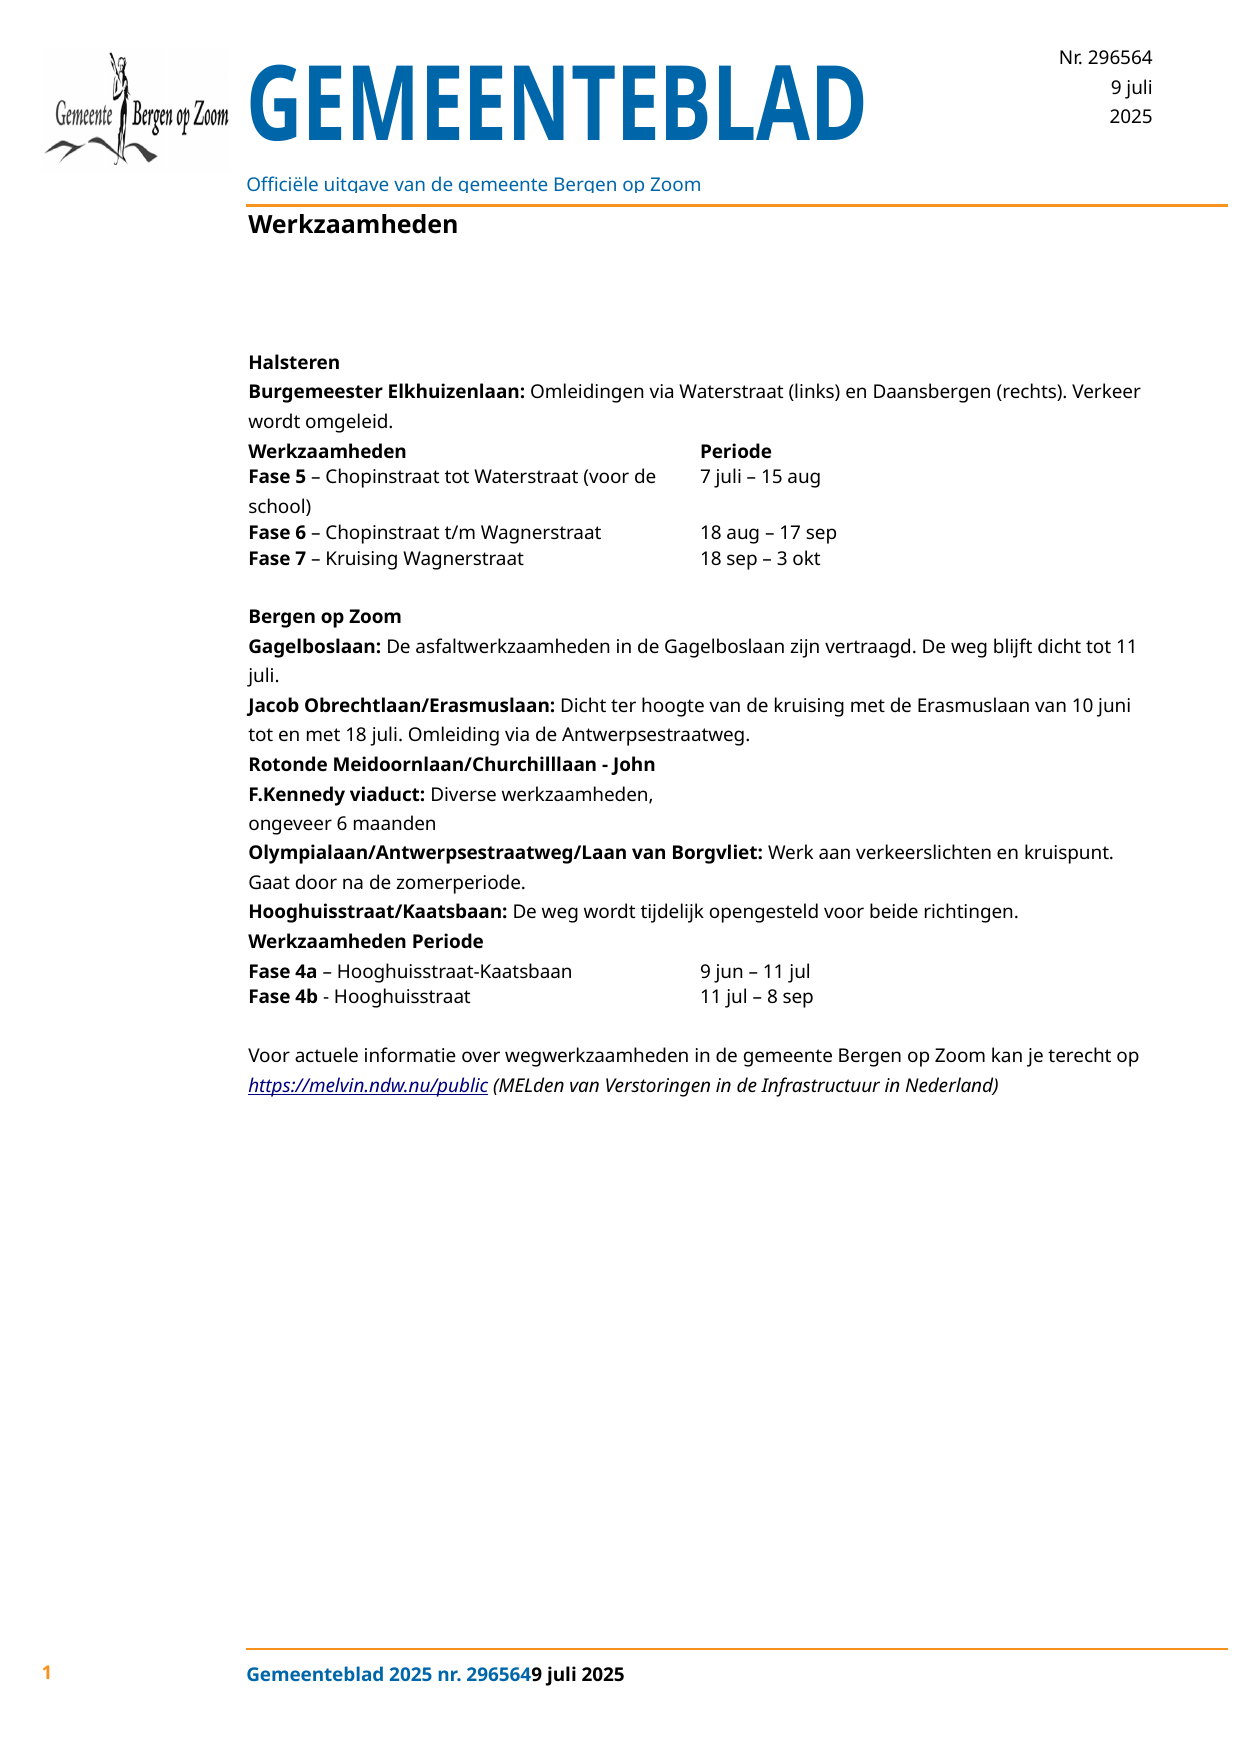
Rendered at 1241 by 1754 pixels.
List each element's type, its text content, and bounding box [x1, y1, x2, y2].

text Werkzaamheden Periode [248, 928, 1152, 954]
table_header Werkzaamheden [248, 438, 700, 464]
text Werkzaamheden [248, 207, 1152, 241]
table_cell Fase 5 – Chopinstraat tot Waterstraat (voor de school) [248, 464, 700, 519]
table_header Periode [700, 438, 1152, 464]
text Olympialaan/Antwerpsestraatweg/Laan van Borgvliet: Werk aan verkeerslichten en kruispunt. Gaat door na de zomerperiode. [248, 839, 1152, 895]
table_header Rotonde Meidoornlaan/Churchilllaan - John F.Kennedy viaduct: Diverse werkzaamheden, ongeveer 6 maanden [248, 751, 700, 836]
table_header 9 jun – 11 jul [700, 958, 1152, 984]
table_cell 7 juli – 15 aug [700, 464, 1152, 519]
text Halsteren [248, 349, 1152, 375]
text Hooghuisstraat/Kaatsbaan: De weg wordt tijdelijk opengesteld voor beide richtingen. [248, 899, 1152, 924]
table_header Fase 4a – Hooghuisstraat-Kaatsbaan [248, 958, 700, 984]
table_cell 18 aug – 17 sep [700, 519, 1152, 545]
text Gagelboslaan: De asfaltwerkzaamheden in de Gagelboslaan zijn vertraagd. De weg blijft dicht tot 11 juli. [248, 633, 1152, 688]
table_cell 18 sep – 3 okt [700, 545, 1152, 571]
text Jacob Obrechtlaan/Erasmuslaan: Dicht ter hoogte van de kruising met de Erasmuslaan van 10 juni tot en met 18 juli. Omleiding via de Antwerpsestraatweg. [248, 692, 1152, 747]
table_cell Fase 7 – Kruising Wagnerstraat [248, 545, 700, 571]
text Bergen op Zoom [248, 603, 1152, 629]
text Voor actuele informatie over wegwerkzaamheden in de gemeente Bergen op Zoom kan je terecht op https://melvin.ndw.nu/public (MELden van Verstoringen in de Infrastructuur in Nederland) [248, 1042, 1152, 1097]
table_cell 11 jul – 8 sep [700, 984, 1152, 1009]
table_header [700, 751, 1152, 836]
picture [41, 47, 231, 172]
text Burgemeester Elkhuizenlaan: Omleidingen via Waterstraat (links) en Daansbergen (rechts). Verkeer wordt omgeleid. [248, 379, 1152, 434]
table_cell Fase 6 – Chopinstraat t/m Wagnerstraat [248, 519, 700, 545]
table_cell Fase 4b - Hooghuisstraat [248, 984, 700, 1009]
